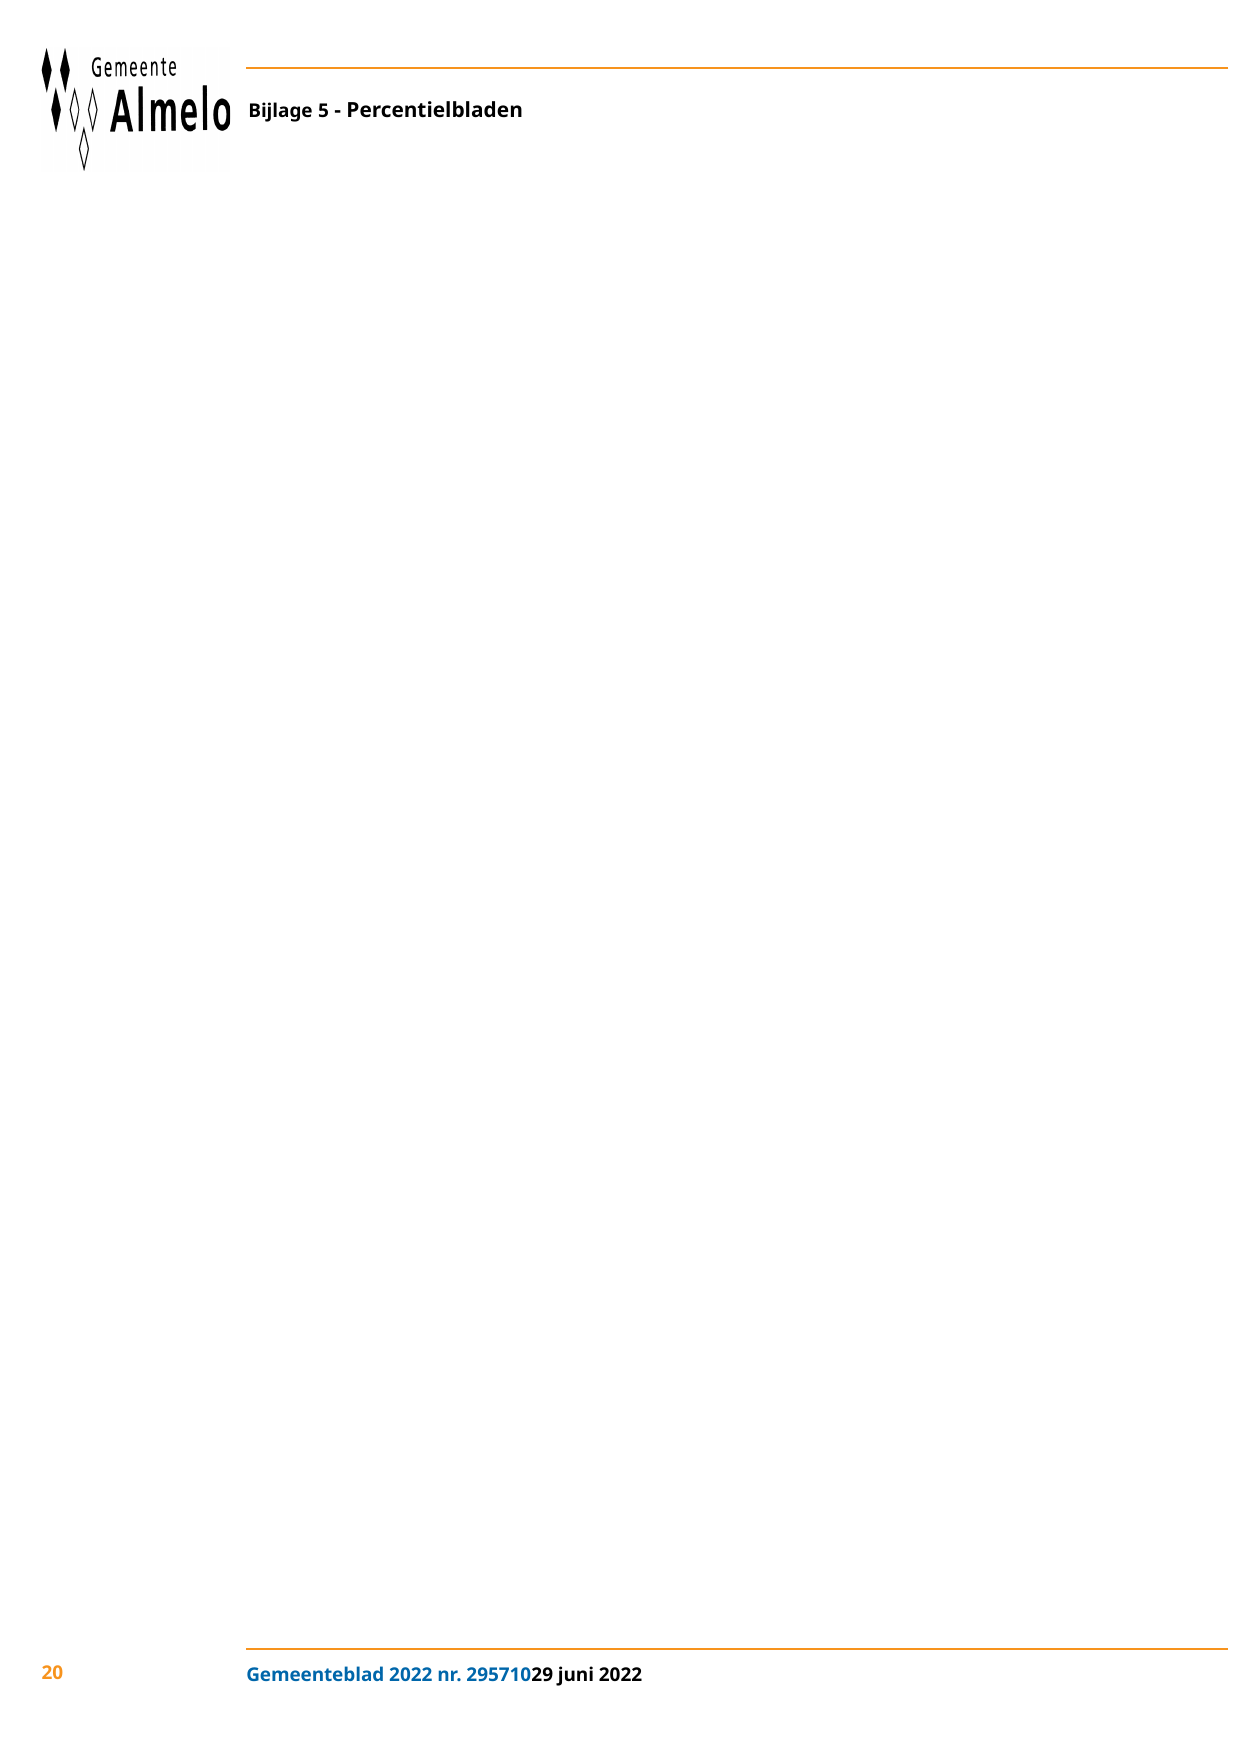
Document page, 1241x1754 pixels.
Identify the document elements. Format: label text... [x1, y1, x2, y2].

text Bijlage 5 - Percentielbladen [248, 95, 1152, 123]
picture [41, 47, 231, 172]
